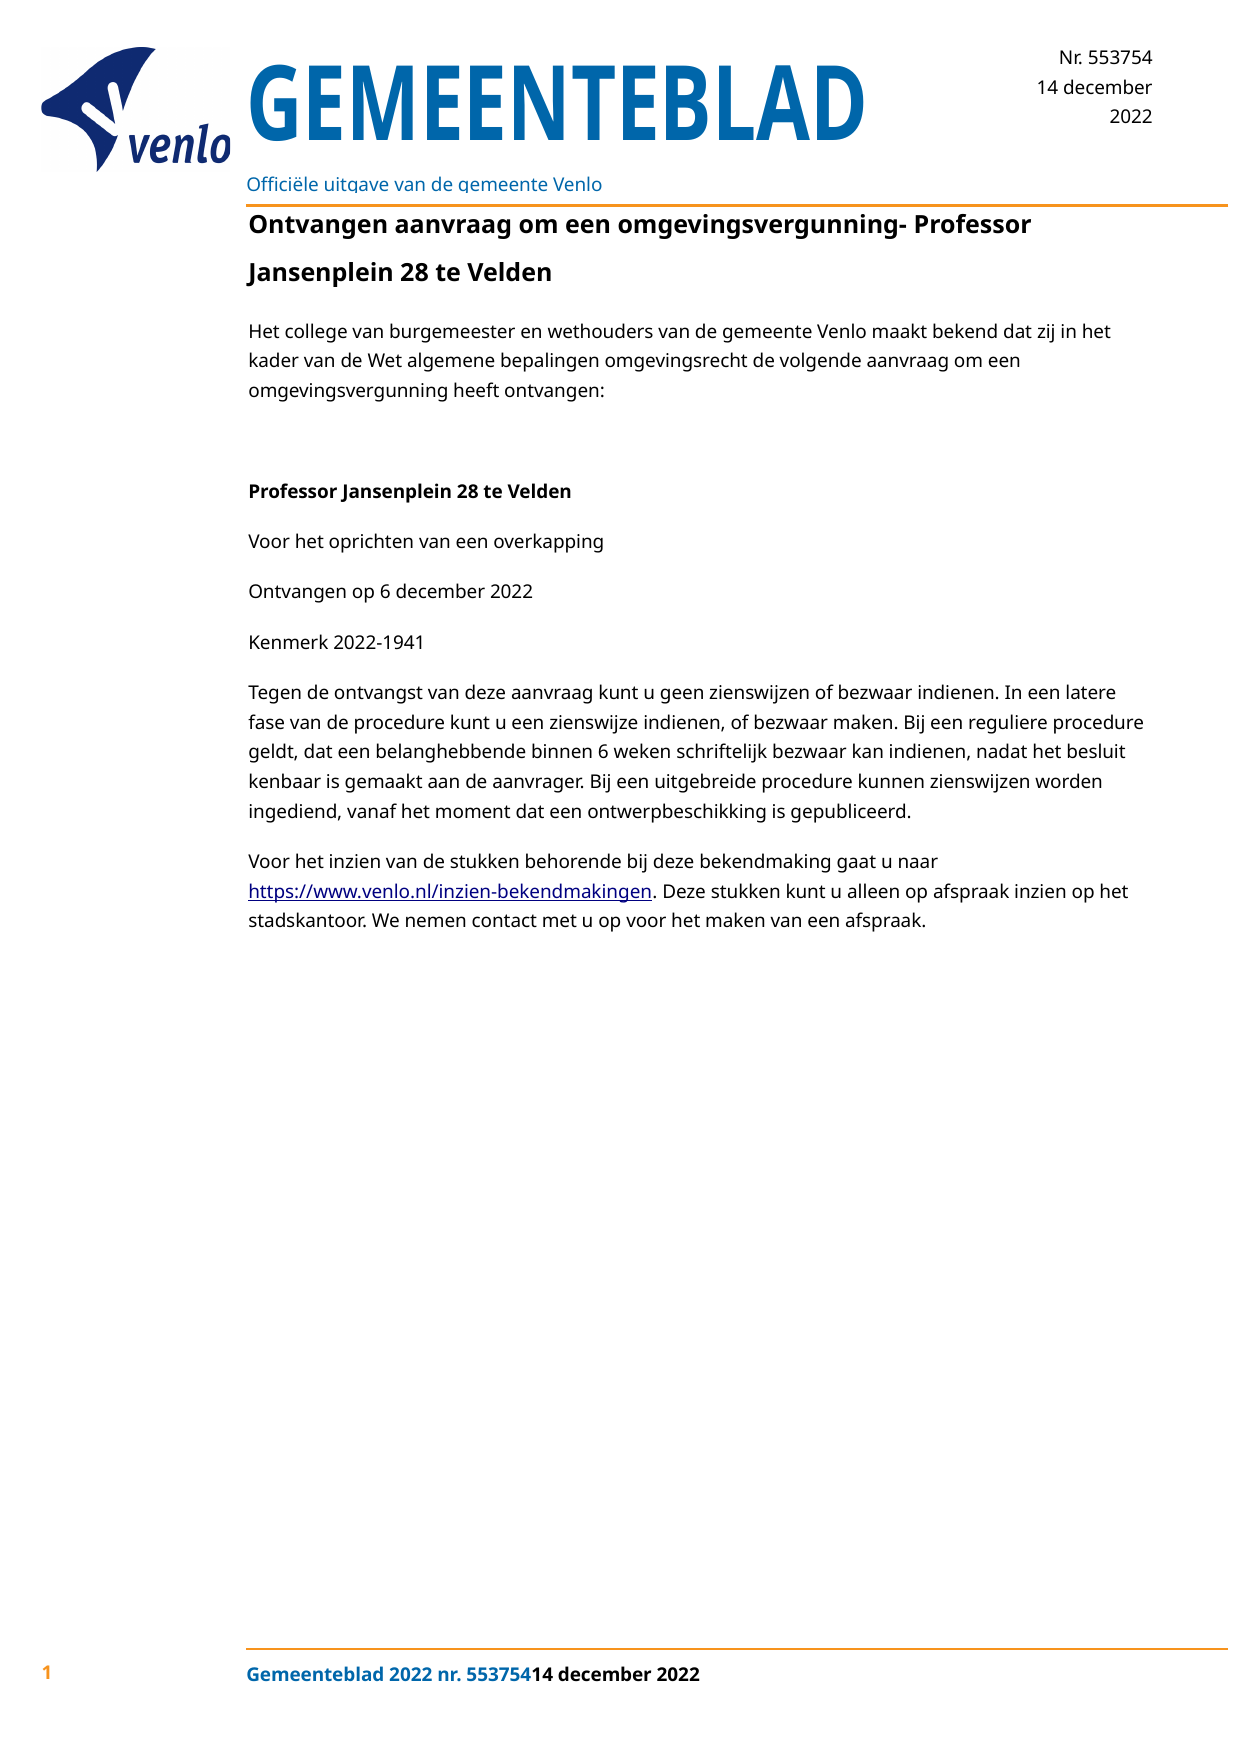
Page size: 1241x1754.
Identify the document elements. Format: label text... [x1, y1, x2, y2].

text Voor het oprichten van een overkapping [248, 528, 1152, 554]
text Professor Jansenplein 28 te Velden [248, 478, 1152, 504]
text Ontvangen aanvraag om een omgevingsvergunning- Professor Jansenplein 28 te Velden [248, 207, 1152, 288]
text Tegen de ontvangst van deze aanvraag kunt u geen zienswijzen of bezwaar indienen. In een latere fase van de procedure kunt u een zienswijze indienen, of bezwaar maken. Bij een reguliere procedure geldt, dat een belanghebbende binnen 6 weken schriftelijk bezwaar kan indienen, nadat het besluit kenbaar is gemaakt aan de aanvrager. Bij een uitgebreide procedure kunnen zienswijzen worden ingediend, vanaf het moment dat een ontwerpbeschikking is gepubliceerd. [248, 679, 1152, 824]
text Het college van burgemeester en wethouders van de gemeente Venlo maakt bekend dat zij in het kader van de Wet algemene bepalingen omgevingsrecht de volgende aanvraag om een omgevingsvergunning heeft ontvangen: [248, 318, 1152, 403]
text Voor het inzien van de stukken behorende bij deze bekendmaking gaat u naar https://www.venlo.nl/inzien-bekendmakingen. Deze stukken kunt u alleen op afspraak inzien op het stadskantoor. We nemen contact met u op voor het maken van een afspraak. [248, 848, 1152, 933]
picture [41, 47, 231, 172]
text Ontvangen op 6 december 2022 [248, 579, 1152, 604]
text Kenmerk 2022-1941 [248, 629, 1152, 655]
